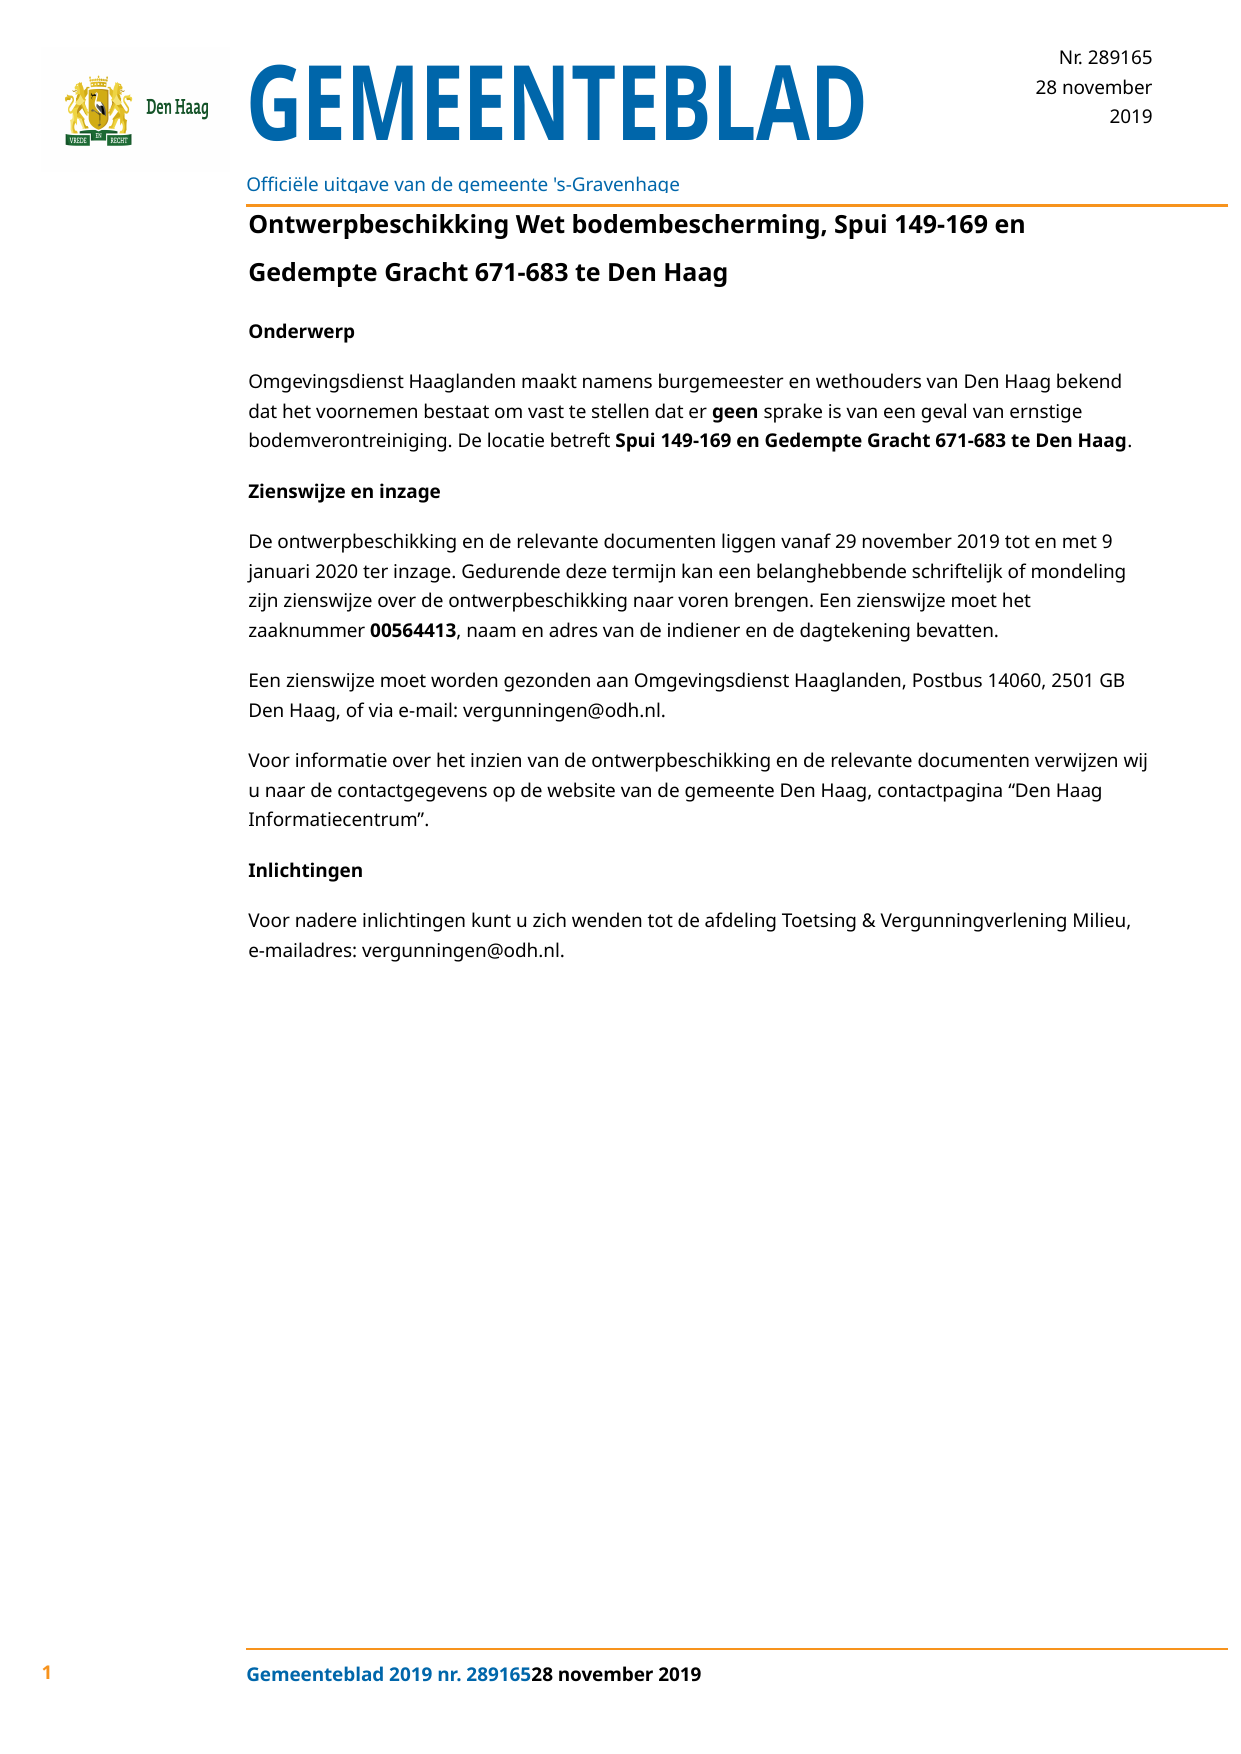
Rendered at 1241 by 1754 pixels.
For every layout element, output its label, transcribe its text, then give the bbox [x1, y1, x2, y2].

text Inlichtingen [248, 857, 1152, 883]
text Ontwerpbeschikking Wet bodembescherming, Spui 149-169 en Gedempte Gracht 671-683 te Den Haag [248, 207, 1152, 288]
picture [41, 47, 231, 172]
text Een zienswijze moet worden gezonden aan Omgevingsdienst Haaglanden, Postbus 14060, 2501 GB Den Haag, of via e-mail: vergunningen@odh.nl. [248, 667, 1152, 723]
text De ontwerpbeschikking en de relevante documenten liggen vanaf 29 november 2019 tot en met 9 januari 2020 ter inzage. Gedurende deze termijn kan een belanghebbende schriftelijk of mondeling zijn zienswijze over de ontwerpbeschikking naar voren brengen. Een zienswijze moet het zaaknummer 00564413, naam en adres van de indiener en de dagtekening bevatten. [248, 528, 1152, 643]
text Onderwerp [248, 318, 1152, 344]
text Omgevingsdienst Haaglanden maakt namens burgemeester en wethouders van Den Haag bekend dat het voornemen bestaat om vast te stellen dat er geen sprake is van een geval van ernstige bodemverontreiniging. De locatie betreft Spui 149-169 en Gedempte Gracht 671-683 te Den Haag. [248, 368, 1152, 453]
text Voor informatie over het inzien van de ontwerpbeschikking en de relevante documenten verwijzen wij u naar de contactgegevens op de website van de gemeente Den Haag, contactpagina “Den Haag Informatiecentrum”. [248, 747, 1152, 832]
text Zienswijze en inzage [248, 478, 1152, 504]
text Voor nadere inlichtingen kunt u zich wenden tot de afdeling Toetsing & Vergunningverlening Milieu, e-mailadres: vergunningen@odh.nl. [248, 907, 1152, 963]
